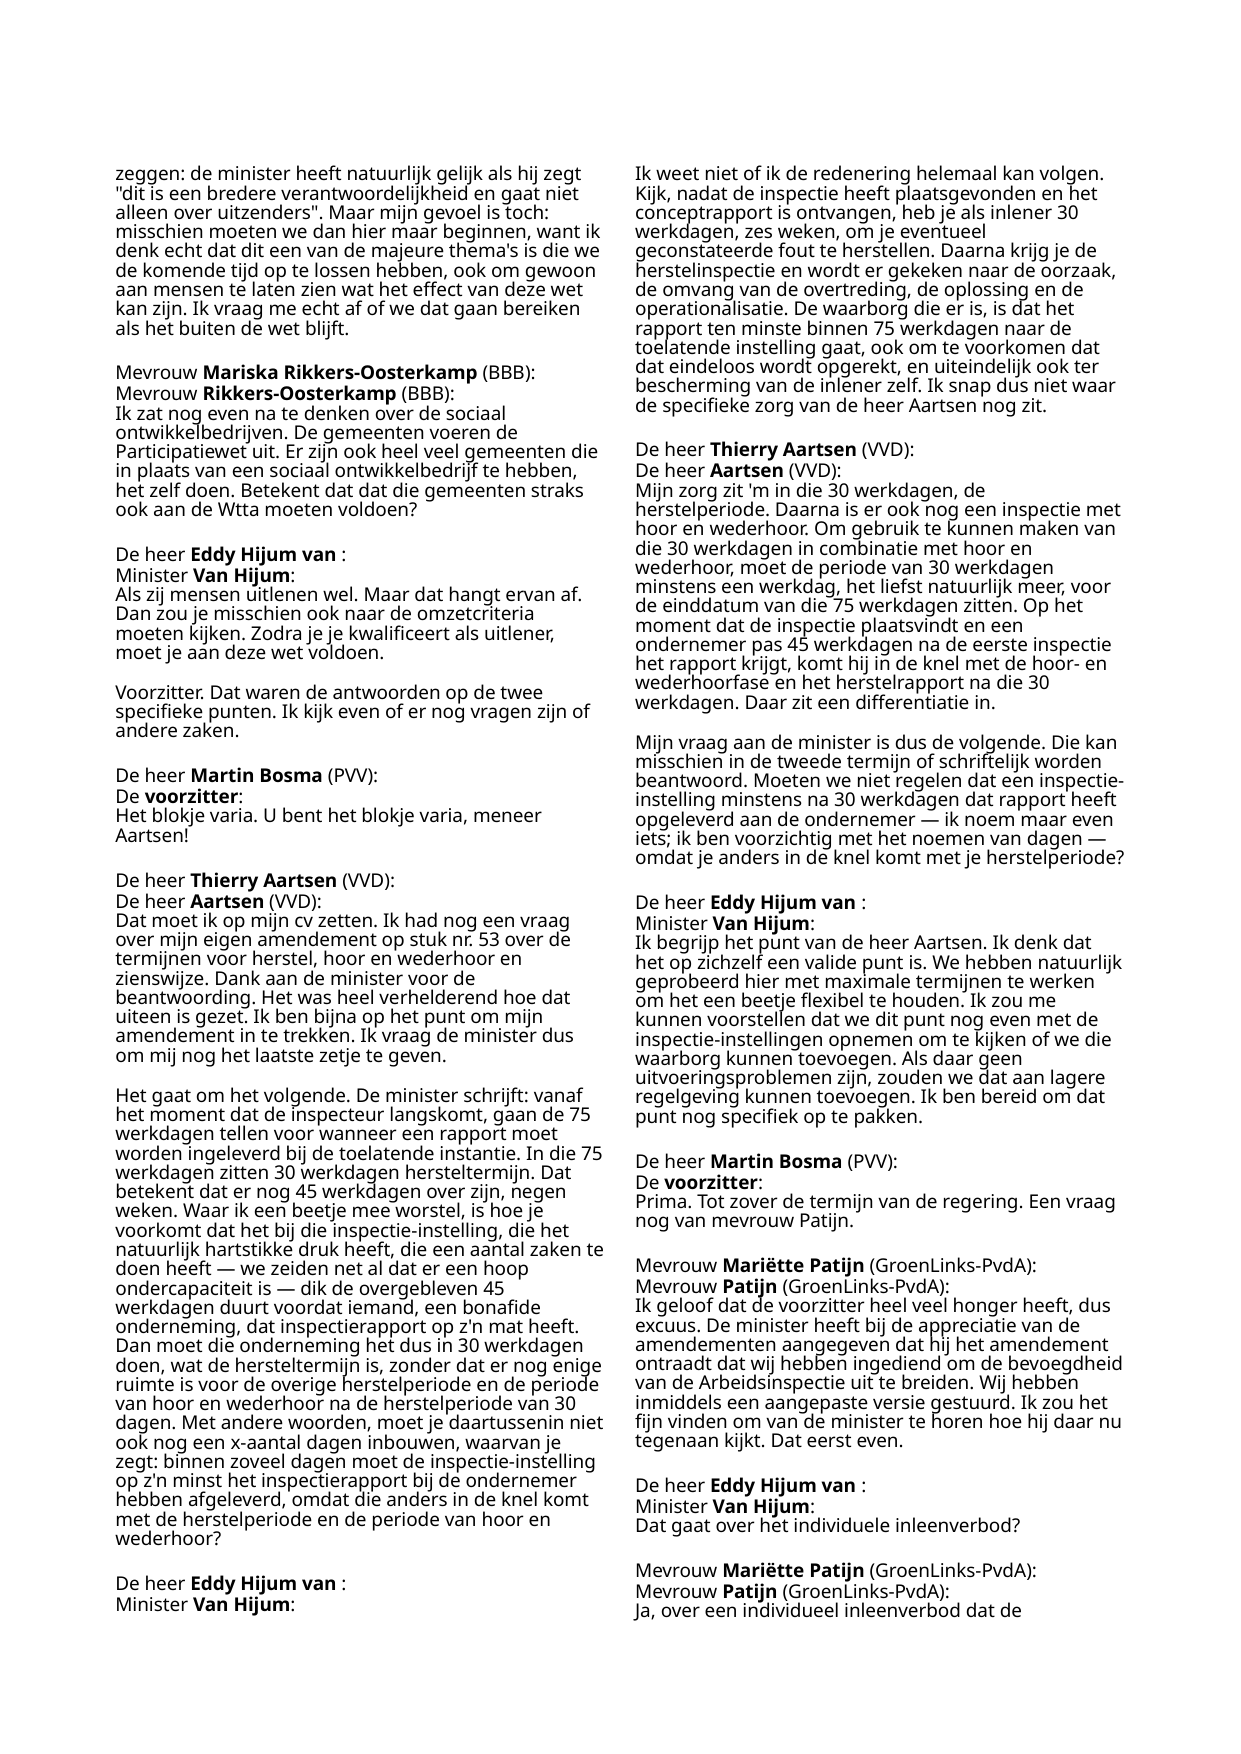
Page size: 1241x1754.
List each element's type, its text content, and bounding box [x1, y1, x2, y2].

text Mevrouw Patijn (GroenLinks-PvdA): [635, 1278, 1125, 1297]
text Prima. Tot zover de termijn van de regering. Een vraag nog van mevrouw Patijn. [635, 1193, 1125, 1231]
text De voorzitter: [115, 788, 605, 807]
text De heer Thierry Aartsen (VVD): [635, 437, 1125, 462]
text Dat moet ik op mijn cv zetten. Ik had nog een vraag over mijn eigen amendement op stuk nr. 53 over de termijnen voor herstel, hoor en wederhoor en zienswijze. Dank aan de minister voor de beantwoording. Het was heel verhelderend hoe dat uiteen is gezet. Ik ben bijna op het punt om mijn amendement in te trekken. Ik vraag de minister dus om mij nog het laatste zetje te geven. [115, 912, 605, 1066]
text Minister Van Hijum: [635, 1498, 1125, 1517]
text Mevrouw Rikkers-Oosterkamp (BBB): [115, 385, 605, 404]
text De heer Eddy Hijum van : [635, 1472, 1125, 1498]
text De heer Aartsen (VVD): [115, 893, 605, 912]
text Mevrouw Patijn (GroenLinks-PvdA): [635, 1583, 1125, 1602]
text Mevrouw Mariska Rikkers-Oosterkamp (BBB): [115, 359, 605, 385]
text Het blokje varia. U bent het blokje varia, meneer Aartsen! [115, 807, 605, 846]
text De heer Martin Bosma (PVV): [115, 762, 605, 788]
text zeggen: de minister heeft natuurlijk gelijk als hij zegt "dit is een bredere verantwoordelijkheid en gaat niet alleen over uitzenders". Maar mijn gevoel is toch: misschien moeten we dan hier maar beginnen, want ik denk echt dat dit een van de majeure thema's is die we de komende tijd op te lossen hebben, ook om gewoon aan mensen te laten zien wat het effect van deze wet kan zijn. Ik vraag me echt af of we dat gaan bereiken als het buiten de wet blijft. [115, 165, 605, 339]
text De heer Martin Bosma (PVV): [635, 1148, 1125, 1174]
text Ja, over een individueel inleenverbod dat de [635, 1602, 1125, 1622]
text De heer Eddy Hijum van : [635, 889, 1125, 915]
text Minister Van Hijum: [635, 915, 1125, 934]
text Ik weet niet of ik de redenering helemaal kan volgen. Kijk, nadat de inspectie heeft plaatsgevonden en het conceptrapport is ontvangen, heb je als inlener 30 werkdagen, zes weken, om je eventueel geconstateerde fout te herstellen. Daarna krijg je de herstelinspectie en wordt er gekeken naar de oorzaak, de omvang van de overtreding, de oplossing en de operationalisatie. De waarborg die er is, is dat het rapport ten minste binnen 75 werkdagen naar de toelatende instelling gaat, ook om te voorkomen dat dat eindeloos wordt opgerekt, en uiteindelijk ook ter bescherming van de inlener zelf. Ik snap dus niet waar de specifieke zorg van de heer Aartsen nog zit. [635, 165, 1125, 416]
text De heer Aartsen (VVD): [635, 462, 1125, 482]
text De heer Eddy Hijum van : [115, 1570, 605, 1596]
text Mevrouw Mariëtte Patijn (GroenLinks-PvdA): [635, 1557, 1125, 1583]
text Mevrouw Mariëtte Patijn (GroenLinks-PvdA): [635, 1252, 1125, 1278]
text De heer Eddy Hijum van : [115, 541, 605, 567]
text Ik begrijp het punt van de heer Aartsen. Ik denk dat het op zichzelf een valide punt is. We hebben natuurlijk geprobeerd hier met maximale termijnen te werken om het een beetje flexibel te houden. Ik zou me kunnen voorstellen dat we dit punt nog even met de inspectie-instellingen opnemen om te kijken of we die waarborg kunnen toevoegen. Als daar geen uitvoeringsproblemen zijn, zouden we dat aan lagere regelgeving kunnen toevoegen. Ik ben bereid om dat punt nog specifiek op te pakken. [635, 934, 1125, 1127]
text De voorzitter: [635, 1174, 1125, 1193]
text Ik zat nog even na te denken over de sociaal ontwikkelbedrijven. De gemeenten voeren de Participatiewet uit. Er zijn ook heel veel gemeenten die in plaats van een sociaal ontwikkelbedrijf te hebben, het zelf doen. Betekent dat dat die gemeenten straks ook aan de Wtta moeten voldoen? [115, 404, 605, 520]
text Als zij mensen uitlenen wel. Maar dat hangt ervan af. Dan zou je misschien ook naar de omzetcriteria moeten kijken. Zodra je je kwalificeert als uitlener, moet je aan deze wet voldoen. [115, 586, 605, 663]
text Het gaat om het volgende. De minister schrijft: vanaf het moment dat de inspecteur langskomt, gaan de 75 werkdagen tellen voor wanneer een rapport moet worden ingeleverd bij de toelatende instantie. In die 75 werkdagen zitten 30 werkdagen hersteltermijn. Dat betekent dat er nog 45 werkdagen over zijn, negen weken. Waar ik een beetje mee worstel, is hoe je voorkomt dat het bij die inspectie-instelling, die het natuurlijk hartstikke druk heeft, die een aantal zaken te doen heeft — we zeiden net al dat er een hoop ondercapaciteit is — dik de overgebleven 45 werkdagen duurt voordat iemand, een bonafide onderneming, dat inspectierapport op z'n mat heeft. Dan moet die onderneming het dus in 30 werkdagen doen, wat de hersteltermijn is, zonder dat er nog enige ruimte is voor de overige herstelperiode en de periode van hoor en wederhoor na de herstelperiode van 30 dagen. Met andere woorden, moet je daartussenin niet ook nog een x-aantal dagen inbouwen, waarvan je zegt: binnen zoveel dagen moet de inspectie-instelling op z'n minst het inspectierapport bij de ondernemer hebben afgeleverd, omdat die anders in de knel komt met de herstelperiode en de periode van hoor en wederhoor? [115, 1087, 605, 1549]
text Mijn vraag aan de minister is dus de volgende. Die kan misschien in de tweede termijn of schriftelijk worden beantwoord. Moeten we niet regelen dat een inspectie-instelling minstens na 30 werkdagen dat rapport heeft opgeleverd aan de ondernemer — ik noem maar even iets; ik ben voorzichtig met het noemen van dagen — omdat je anders in de knel komt met je herstelperiode? [635, 734, 1125, 868]
text Dat gaat over het individuele inleenverbod? [635, 1517, 1125, 1537]
text De heer Thierry Aartsen (VVD): [115, 867, 605, 893]
text Voorzitter. Dat waren de antwoorden op de twee specifieke punten. Ik kijk even of er nog vragen zijn of andere zaken. [115, 684, 605, 742]
text Mijn zorg zit 'm in die 30 werkdagen, de herstelperiode. Daarna is er ook nog een inspectie met hoor en wederhoor. Om gebruik te kunnen maken van die 30 werkdagen in combinatie met hoor en wederhoor, moet de periode van 30 werkdagen minstens een werkdag, het liefst natuurlijk meer, voor de einddatum van die 75 werkdagen zitten. Op het moment dat de inspectie plaatsvindt en een ondernemer pas 45 werkdagen na de eerste inspectie het rapport krijgt, komt hij in de knel met de hoor- en wederhoorfase en het herstelrapport na die 30 werkdagen. Daar zit een differentiatie in. [635, 482, 1125, 713]
text Minister Van Hijum: [115, 1596, 605, 1615]
text Ik geloof dat de voorzitter heel veel honger heeft, dus excuus. De minister heeft bij de appreciatie van de amendementen aangegeven dat hij het amendement ontraadt dat wij hebben ingediend om de bevoegdheid van de Arbeidsinspectie uit te breiden. Wij hebben inmiddels een aangepaste versie gestuurd. Ik zou het fijn vinden om van de minister te horen hoe hij daar nu tegenaan kijkt. Dat eerst even. [635, 1297, 1125, 1451]
text Minister Van Hijum: [115, 567, 605, 586]
